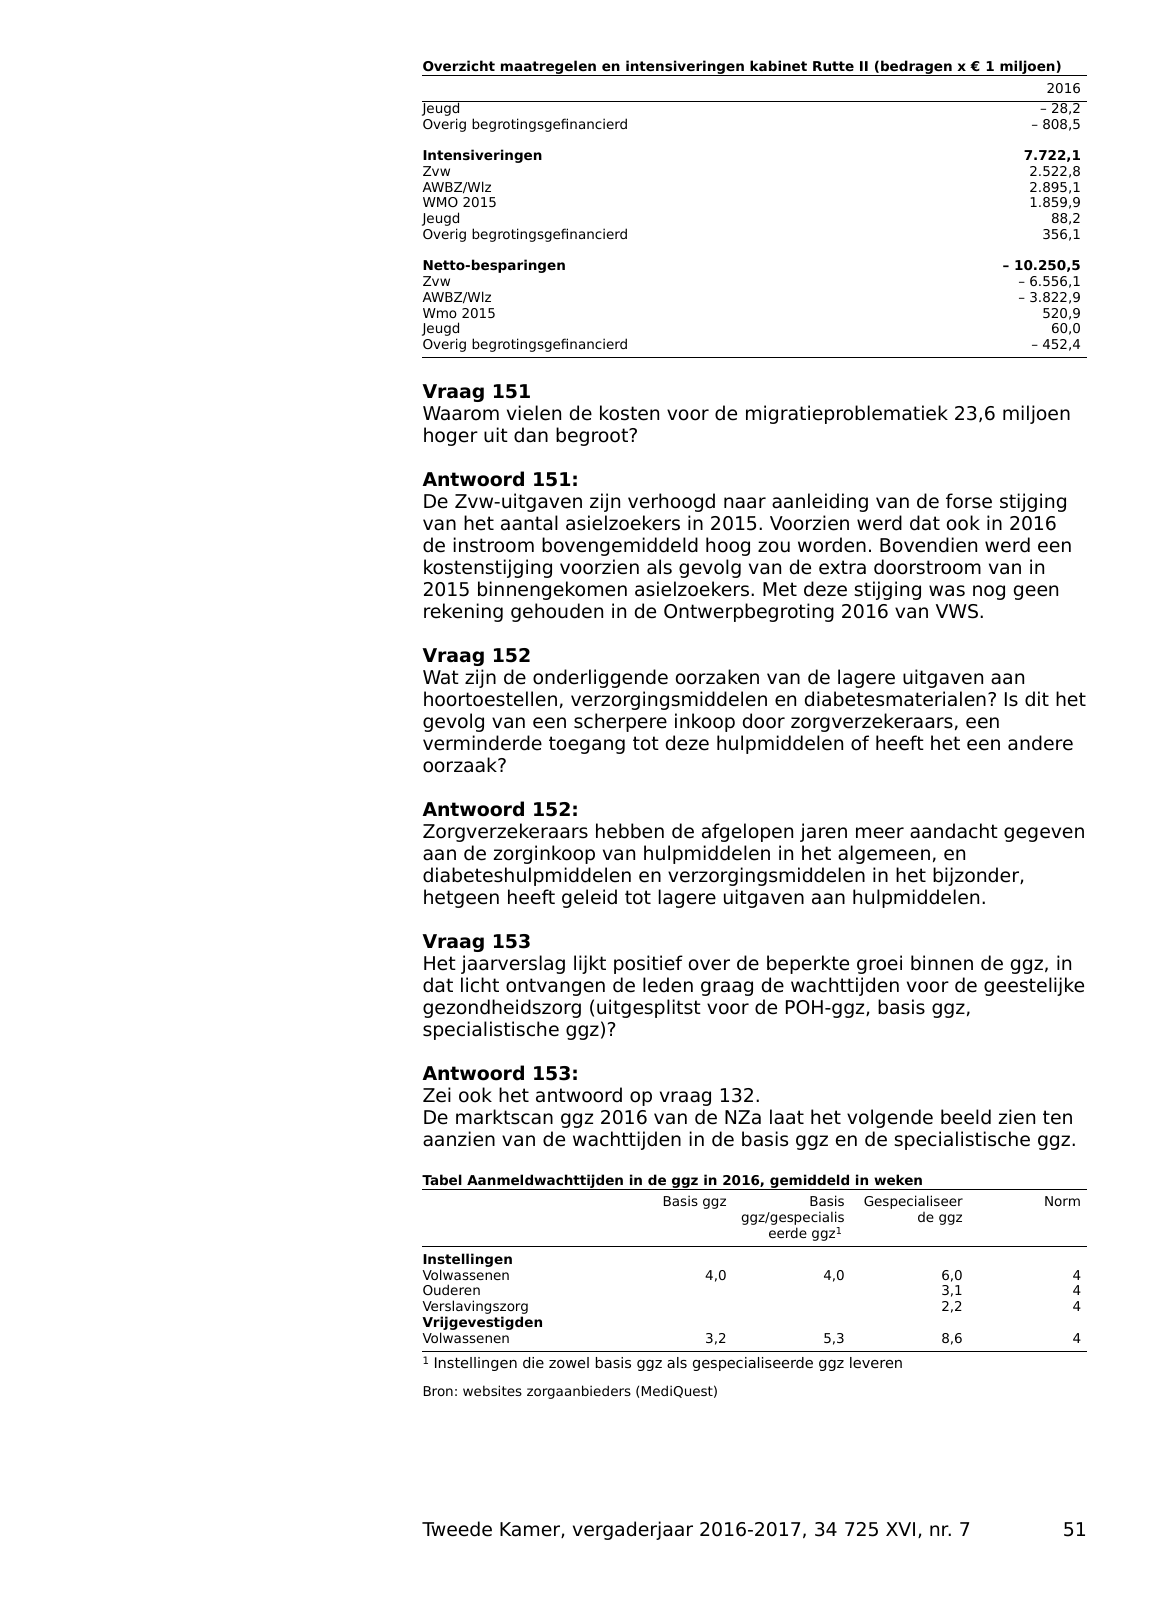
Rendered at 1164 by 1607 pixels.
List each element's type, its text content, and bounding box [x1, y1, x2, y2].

table_cell 88,2 [954, 211, 1087, 227]
table_cell 1.859,9 [954, 195, 1087, 211]
table_cell [422, 76, 954, 101]
table_header Tabel Aanmeldwachttijden in de ggz in 2016, gemiddeld in weken [422, 1173, 1087, 1188]
text Antwoord 152: [422, 799, 1087, 821]
table_cell Gespecialiseerde ggz [850, 1190, 968, 1246]
text Vraag 153 [422, 931, 1087, 953]
table_cell [422, 133, 954, 148]
table_cell 2.895,1 [954, 180, 1087, 195]
table_cell Zvw [422, 164, 954, 179]
table_cell [732, 1315, 850, 1330]
table_cell Volwassenen [422, 1268, 614, 1283]
table_cell 7.722,1 [954, 148, 1087, 164]
table_cell – 28,2 [954, 102, 1087, 117]
table_cell – 452,4 [954, 337, 1087, 357]
table_cell 1 Instellingen die zowel basis ggz als gespecialiseerde ggz leveren Bron: websites zorgaanbieders (MediQuest) [422, 1352, 1087, 1399]
table_cell [614, 1247, 732, 1267]
table_cell 5,3 [732, 1330, 850, 1351]
table_cell [954, 133, 1087, 148]
table_cell 6,0 [850, 1268, 968, 1283]
table_header Overzicht maatregelen en intensiveringen kabinet Rutte II (bedragen x € 1 miljoen) [422, 59, 1087, 75]
text Antwoord 153: [422, 1063, 1087, 1085]
table_cell Basis ggz/gespecialiseerde ggz1 [732, 1190, 850, 1246]
table_cell 2016 [954, 76, 1087, 101]
text Wat zijn de onderliggende oorzaken van de lagere uitgaven aan hoortoestellen, verzorgingsmiddelen en diabetesmaterialen? Is dit het gevolg van een scherpere inkoop door zorgverzekeraars, een verminderde toegang tot deze hulpmiddelen of heeft het een andere oorzaak? [422, 667, 1087, 777]
table_cell 4,0 [614, 1268, 732, 1283]
table_cell 4 [969, 1330, 1087, 1351]
table_cell Volwassenen [422, 1330, 614, 1351]
text Zei ook het antwoord op vraag 132. [422, 1085, 1087, 1107]
table_cell Instellingen [422, 1247, 614, 1267]
table_cell 3,2 [614, 1330, 732, 1351]
table_cell Basis ggz [614, 1190, 732, 1246]
table_cell 4 [969, 1299, 1087, 1315]
table_cell [732, 1247, 850, 1267]
text Zorgverzekeraars hebben de afgelopen jaren meer aandacht gegeven aan de zorginkoop van hulpmiddelen in het algemeen, en diabeteshulpmiddelen en verzorgingsmiddelen in het bijzonder, hetgeen heeft geleid tot lagere uitgaven aan hulpmiddelen. [422, 821, 1087, 909]
text Antwoord 151: [422, 469, 1087, 491]
table_cell [969, 1315, 1087, 1330]
table_cell [614, 1283, 732, 1299]
table_cell AWBZ/Wlz [422, 180, 954, 195]
table_cell 4,0 [732, 1268, 850, 1283]
table_cell Ouderen [422, 1283, 614, 1299]
table_cell Netto-besparingen [422, 258, 954, 274]
table_cell 3,1 [850, 1283, 968, 1299]
table_cell [732, 1299, 850, 1315]
table_cell Overig begrotingsgefinancierd [422, 227, 954, 242]
table_cell 4 [969, 1283, 1087, 1299]
table_cell AWBZ/Wlz [422, 290, 954, 305]
table_cell [422, 243, 954, 258]
table_cell Wmo 2015 [422, 305, 954, 321]
text Vraag 152 [422, 645, 1087, 667]
table_cell 4 [969, 1268, 1087, 1283]
table_cell – 10.250,5 [954, 258, 1087, 274]
table_cell [969, 1247, 1087, 1267]
table_cell [850, 1315, 968, 1330]
table_cell Norm [969, 1190, 1087, 1246]
table_cell Overig begrotingsgefinancierd [422, 337, 954, 357]
table_cell Intensiveringen [422, 148, 954, 164]
table_cell Jeugd [422, 321, 954, 337]
table_cell 356,1 [954, 227, 1087, 242]
table_cell – 6.556,1 [954, 274, 1087, 290]
text De marktscan ggz 2016 van de NZa laat het volgende beeld zien ten aanzien van de wachttijden in de basis ggz en de specialistische ggz. [422, 1107, 1087, 1151]
table_cell Jeugd [422, 211, 954, 227]
table_cell 60,0 [954, 321, 1087, 337]
text Het jaarverslag lijkt positief over de beperkte groei binnen de ggz, in dat licht ontvangen de leden graag de wachttijden voor de geestelijke gezondheidszorg (uitgesplitst voor de POH-ggz, basis ggz, specialistische ggz)? [422, 953, 1087, 1041]
table_cell 2.522,8 [954, 164, 1087, 179]
table_cell Vrijgevestigden [422, 1315, 614, 1330]
text Vraag 151 [422, 381, 1087, 402]
table_cell [614, 1315, 732, 1330]
table_cell Zvw [422, 274, 954, 290]
table_cell [732, 1283, 850, 1299]
table_cell Jeugd [422, 102, 954, 117]
table_cell [954, 243, 1087, 258]
table_cell – 808,5 [954, 117, 1087, 132]
table_cell Verslavingszorg [422, 1299, 614, 1315]
text Waarom vielen de kosten voor de migratieproblematiek 23,6 miljoen hoger uit dan begroot? [422, 402, 1087, 446]
table_cell [422, 1190, 614, 1246]
table_cell [614, 1299, 732, 1315]
table_cell WMO 2015 [422, 195, 954, 211]
text De Zvw-uitgaven zijn verhoogd naar aanleiding van de forse stijging van het aantal asielzoekers in 2015. Voorzien werd dat ook in 2016 de instroom bovengemiddeld hoog zou worden. Bovendien werd een kostenstijging voorzien als gevolg van de extra doorstroom van in 2015 binnengekomen asielzoekers. Met deze stijging was nog geen rekening gehouden in de Ontwerpbegroting 2016 van VWS. [422, 491, 1087, 622]
table_cell – 3.822,9 [954, 290, 1087, 305]
table_cell Overig begrotingsgefinancierd [422, 117, 954, 132]
table_cell [850, 1247, 968, 1267]
table_cell 8,6 [850, 1330, 968, 1351]
table_cell 2,2 [850, 1299, 968, 1315]
table_cell 520,9 [954, 305, 1087, 321]
